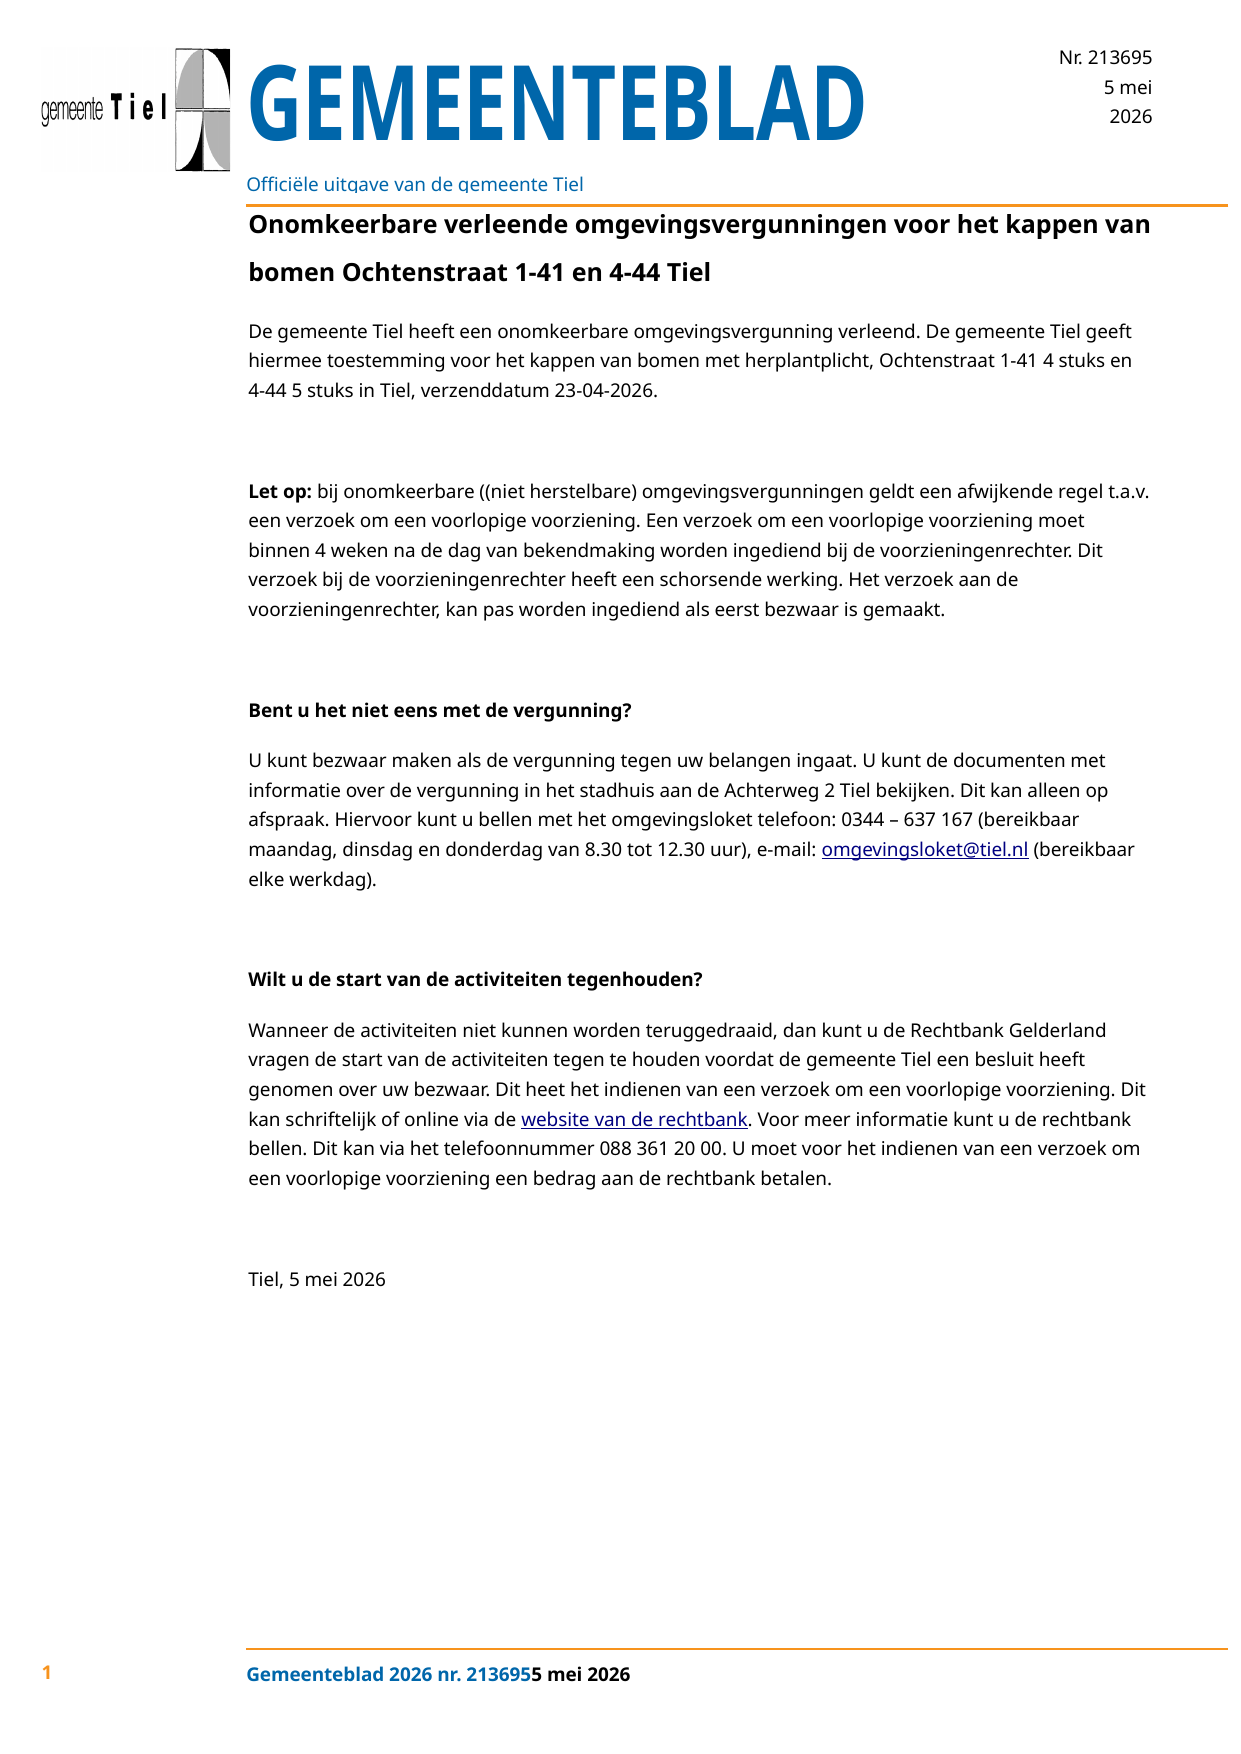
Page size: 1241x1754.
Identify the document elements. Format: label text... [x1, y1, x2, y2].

text U kunt bezwaar maken als de vergunning tegen uw belangen ingaat. U kunt de documenten met informatie over de vergunning in het stadhuis aan de Achterweg 2 Tiel bekijken. Dit kan alleen op afspraak. Hiervoor kunt u bellen met het omgevingsloket telefoon: 0344 – 637 167 (bereikbaar maandag, dinsdag en donderdag van 8.30 tot 12.30 uur), e-mail: omgevingsloket@tiel.nl (bereikbaar elke werkdag). [248, 747, 1152, 892]
text Wanneer de activiteiten niet kunnen worden teruggedraaid, dan kunt u de Rechtbank Gelderland vragen de start van de activiteiten tegen te houden voordat de gemeente Tiel een besluit heeft genomen over uw bezwaar. Dit heet het indienen van een verzoek om een voorlopige voorziening. Dit kan schriftelijk of online via de website van de rechtbank. Voor meer informatie kunt u de rechtbank bellen. Dit kan via het telefoonnummer 088 361 20 00. U moet voor het indienen van een verzoek om een voorlopige voorziening een bedrag aan de rechtbank betalen. [248, 1017, 1152, 1191]
text Wilt u de start van de activiteiten tegenhouden? [248, 967, 1152, 992]
text Bent u het niet eens met de vergunning? [248, 697, 1152, 723]
text Onomkeerbare verleende omgevingsvergunningen voor het kappen van bomen Ochtenstraat 1-41 en 4-44 Tiel [248, 207, 1152, 288]
text Let op: bij onomkeerbare ((niet herstelbare) omgevingsvergunningen geldt een afwijkende regel t.a.v. een verzoek om een voorlopige voorziening. Een verzoek om een voorlopige voorziening moet binnen 4 weken na de dag van bekendmaking worden ingediend bij de voorzieningenrechter. Dit verzoek bij de voorzieningenrechter heeft een schorsende werking. Het verzoek aan de voorzieningenrechter, kan pas worden ingediend als eerst bezwaar is gemaakt. [248, 478, 1152, 622]
picture [41, 47, 231, 172]
text Tiel, 5 mei 2026 [248, 1266, 1152, 1292]
text De gemeente Tiel heeft een onomkeerbare omgevingsvergunning verleend. De gemeente Tiel geeft hiermee toestemming voor het kappen van bomen met herplantplicht, Ochtenstraat 1-41 4 stuks en 4-44 5 stuks in Tiel, verzenddatum 23-04-2026. [248, 318, 1152, 403]
